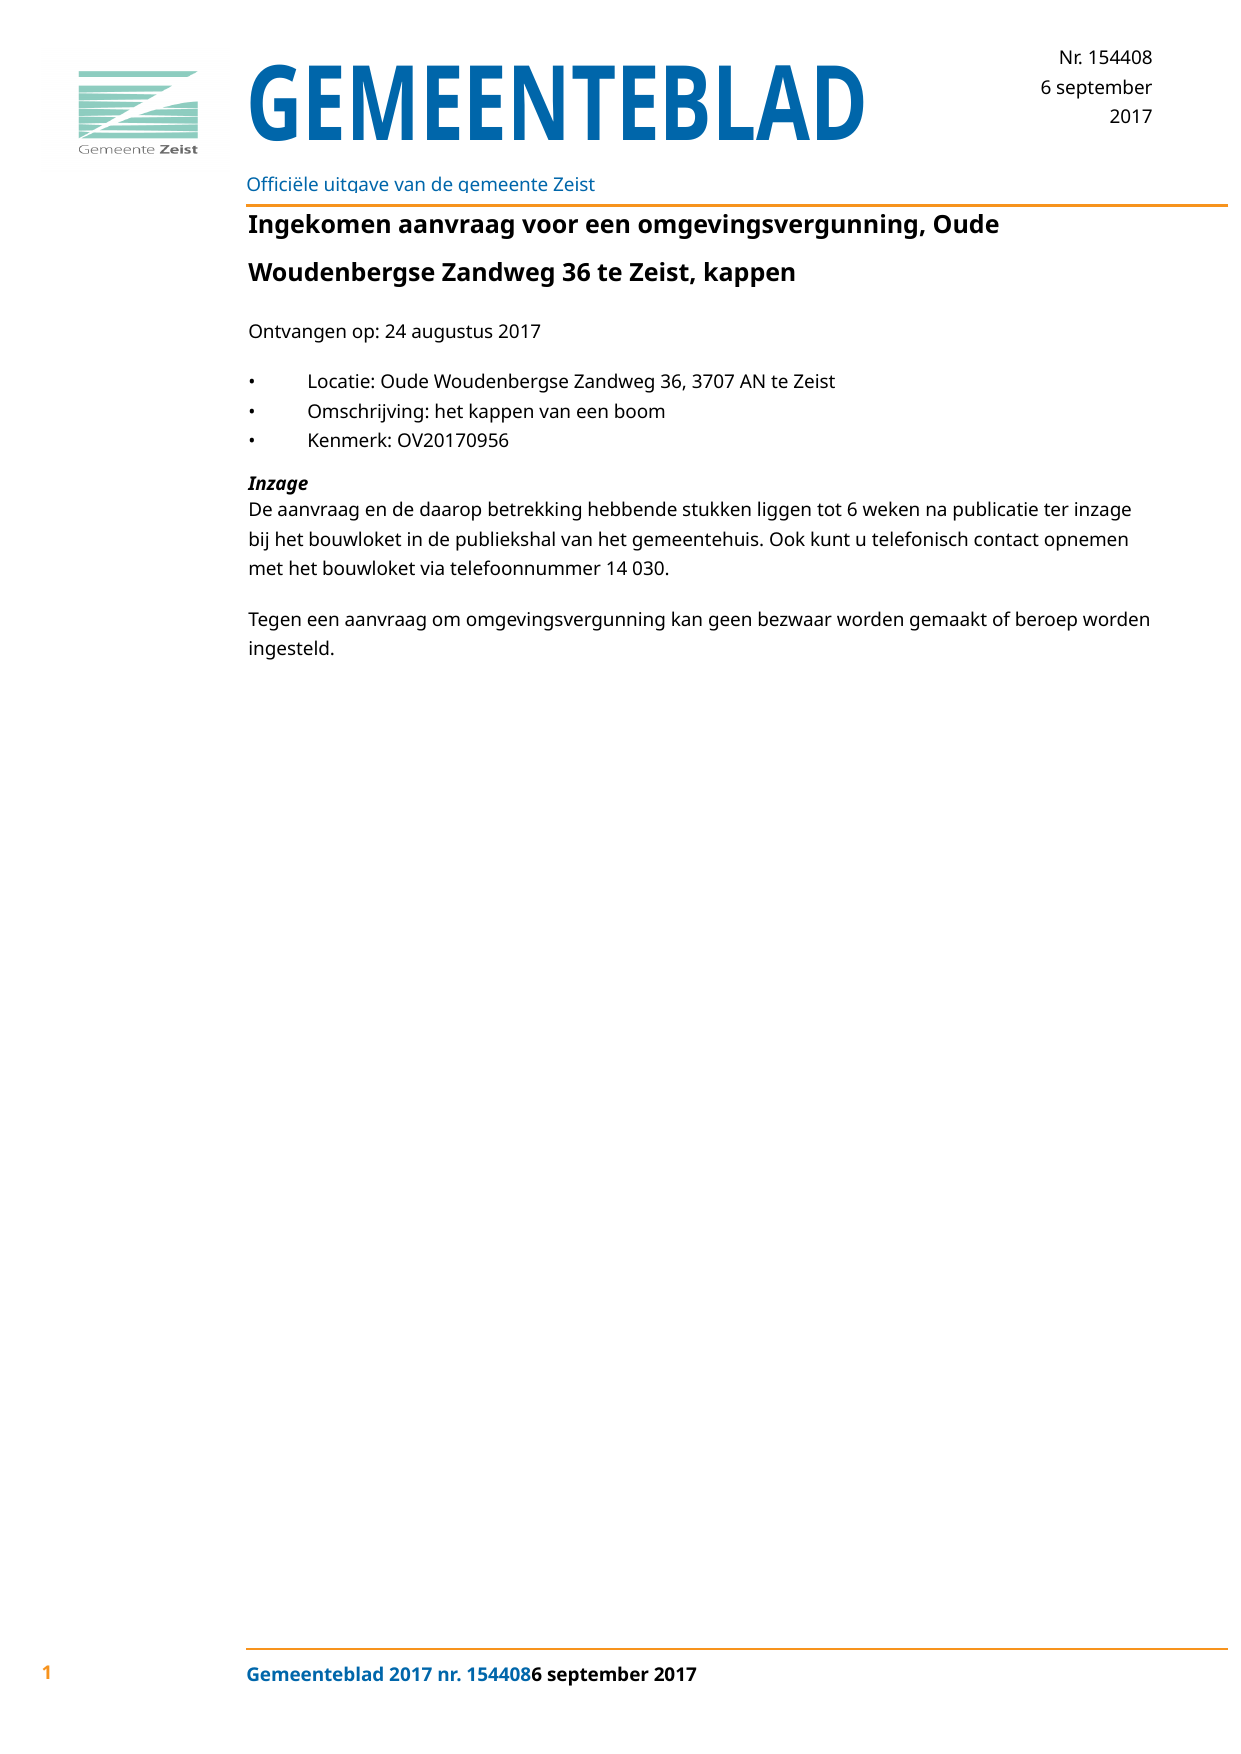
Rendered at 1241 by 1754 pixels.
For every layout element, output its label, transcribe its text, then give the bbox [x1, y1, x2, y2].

list Kenmerk: OV20170956 [248, 427, 1152, 453]
text Ontvangen op: 24 augustus 2017 [248, 318, 1152, 344]
picture [41, 47, 231, 172]
list Omschrijving: het kappen van een boom [248, 398, 1152, 424]
text Ingekomen aanvraag voor een omgevingsvergunning, Oude Woudenbergse Zandweg 36 te Zeist, kappen [248, 207, 1152, 288]
list Locatie: Oude Woudenbergse Zandweg 36, 3707 AN te Zeist [248, 368, 1152, 394]
text Inzage [248, 471, 1152, 496]
text Tegen een aanvraag om omgevingsvergunning kan geen bezwaar worden gemaakt of beroep worden ingesteld. [248, 606, 1152, 661]
text De aanvraag en de daarop betrekking hebbende stukken liggen tot 6 weken na publicatie ter inzage bij het bouwloket in de publiekshal van het gemeentehuis. Ook kunt u telefonisch contact opnemen met het bouwloket via telefoonnummer 14 030. [248, 496, 1152, 581]
